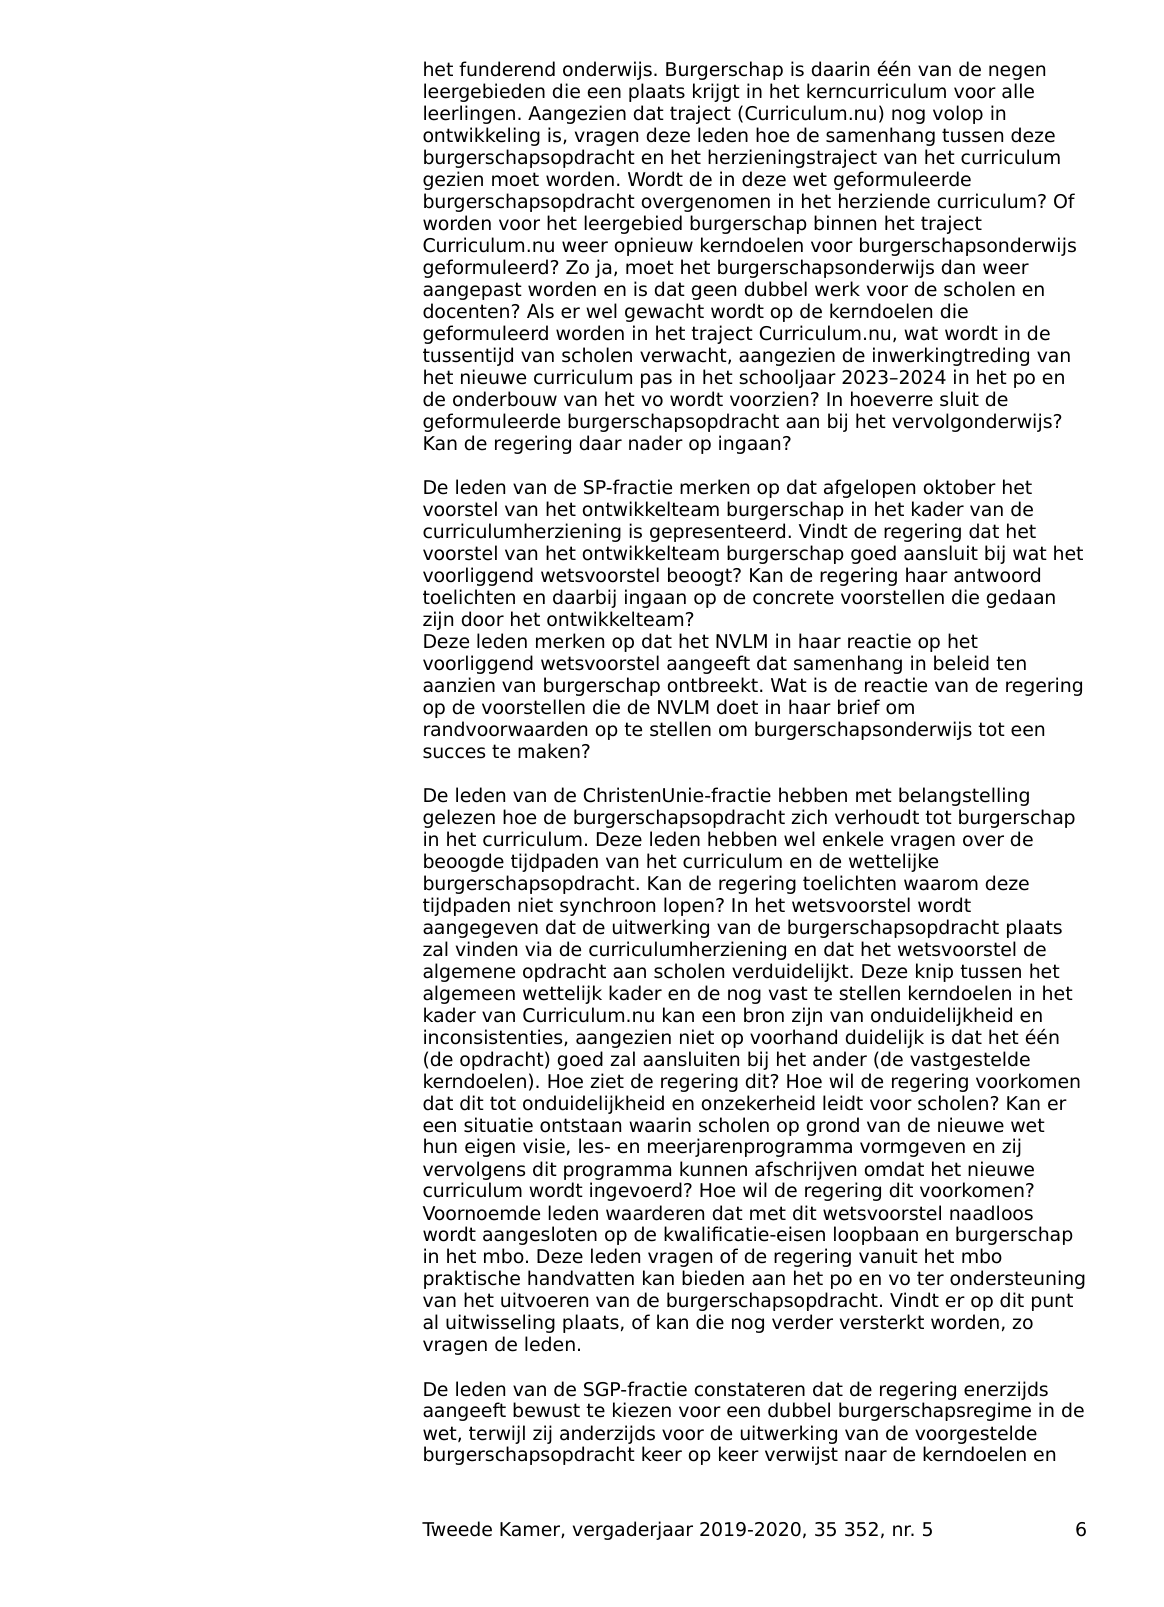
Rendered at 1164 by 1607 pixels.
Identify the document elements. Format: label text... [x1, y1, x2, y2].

text het funderend onderwijs. Burgerschap is daarin één van de negen leergebieden die een plaats krijgt in het kerncurriculum voor alle leerlingen. Aangezien dat traject (Curriculum.nu) nog volop in ontwikkeling is, vragen deze leden hoe de samenhang tussen deze burgerschapsopdracht en het herzieningstraject van het curriculum gezien moet worden. Wordt de in deze wet geformuleerde burgerschapsopdracht overgenomen in het herziende curriculum? Of worden voor het leergebied burgerschap binnen het traject Curriculum.nu weer opnieuw kerndoelen voor burgerschapsonderwijs geformuleerd? Zo ja, moet het burgerschapsonderwijs dan weer aangepast worden en is dat geen dubbel werk voor de scholen en docenten? Als er wel gewacht wordt op de kerndoelen die geformuleerd worden in het traject Curriculum.nu, wat wordt in de tussentijd van scholen verwacht, aangezien de inwerkingtreding van het nieuwe curriculum pas in het schooljaar 2023–2024 in het po en de onderbouw van het vo wordt voorzien? In hoeverre sluit de geformuleerde burgerschapsopdracht aan bij het vervolgonderwijs? Kan de regering daar nader op ingaan? [422, 59, 1087, 455]
text De leden van de SP-fractie merken op dat afgelopen oktober het voorstel van het ontwikkelteam burgerschap in het kader van de curriculumherziening is gepresenteerd. Vindt de regering dat het voorstel van het ontwikkelteam burgerschap goed aansluit bij wat het voorliggend wetsvoorstel beoogt? Kan de regering haar antwoord toelichten en daarbij ingaan op de concrete voorstellen die gedaan zijn door het ontwikkelteam? [422, 477, 1087, 631]
text De leden van de SGP-fractie constateren dat de regering enerzijds aangeeft bewust te kiezen voor een dubbel burgerschapsregime in de wet, terwijl zij anderzijds voor de uitwerking van de voorgestelde burgerschapsopdracht keer op keer verwijst naar de kerndoelen en [422, 1378, 1087, 1466]
text Voornoemde leden waarderen dat met dit wetsvoorstel naadloos wordt aangesloten op de kwalificatie-eisen loopbaan en burgerschap in het mbo. Deze leden vragen of de regering vanuit het mbo praktische handvatten kan bieden aan het po en vo ter ondersteuning van het uitvoeren van de burgerschapsopdracht. Vindt er op dit punt al uitwisseling plaats, of kan die nog verder versterkt worden, zo vragen de leden. [422, 1202, 1087, 1356]
text De leden van de ChristenUnie-fractie hebben met belangstelling gelezen hoe de burgerschapsopdracht zich verhoudt tot burgerschap in het curriculum. Deze leden hebben wel enkele vragen over de beoogde tijdpaden van het curriculum en de wettelijke burgerschapsopdracht. Kan de regering toelichten waarom deze tijdpaden niet synchroon lopen? In het wetsvoorstel wordt aangegeven dat de uitwerking van de burgerschapsopdracht plaats zal vinden via de curriculumherziening en dat het wetsvoorstel de algemene opdracht aan scholen verduidelijkt. Deze knip tussen het algemeen wettelijk kader en de nog vast te stellen kerndoelen in het kader van Curriculum.nu kan een bron zijn van onduidelijkheid en inconsistenties, aangezien niet op voorhand duidelijk is dat het één (de opdracht) goed zal aansluiten bij het ander (de vastgestelde kerndoelen). Hoe ziet de regering dit? Hoe wil de regering voorkomen dat dit tot onduidelijkheid en onzekerheid leidt voor scholen? Kan er een situatie ontstaan waarin scholen op grond van de nieuwe wet hun eigen visie, les- en meerjarenprogramma vormgeven en zij vervolgens dit programma kunnen afschrijven omdat het nieuwe curriculum wordt ingevoerd? Hoe wil de regering dit voorkomen? [422, 785, 1087, 1202]
text Deze leden merken op dat het NVLM in haar reactie op het voorliggend wetsvoorstel aangeeft dat samenhang in beleid ten aanzien van burgerschap ontbreekt. Wat is de reactie van de regering op de voorstellen die de NVLM doet in haar brief om randvoorwaarden op te stellen om burgerschapsonderwijs tot een succes te maken? [422, 631, 1087, 763]
